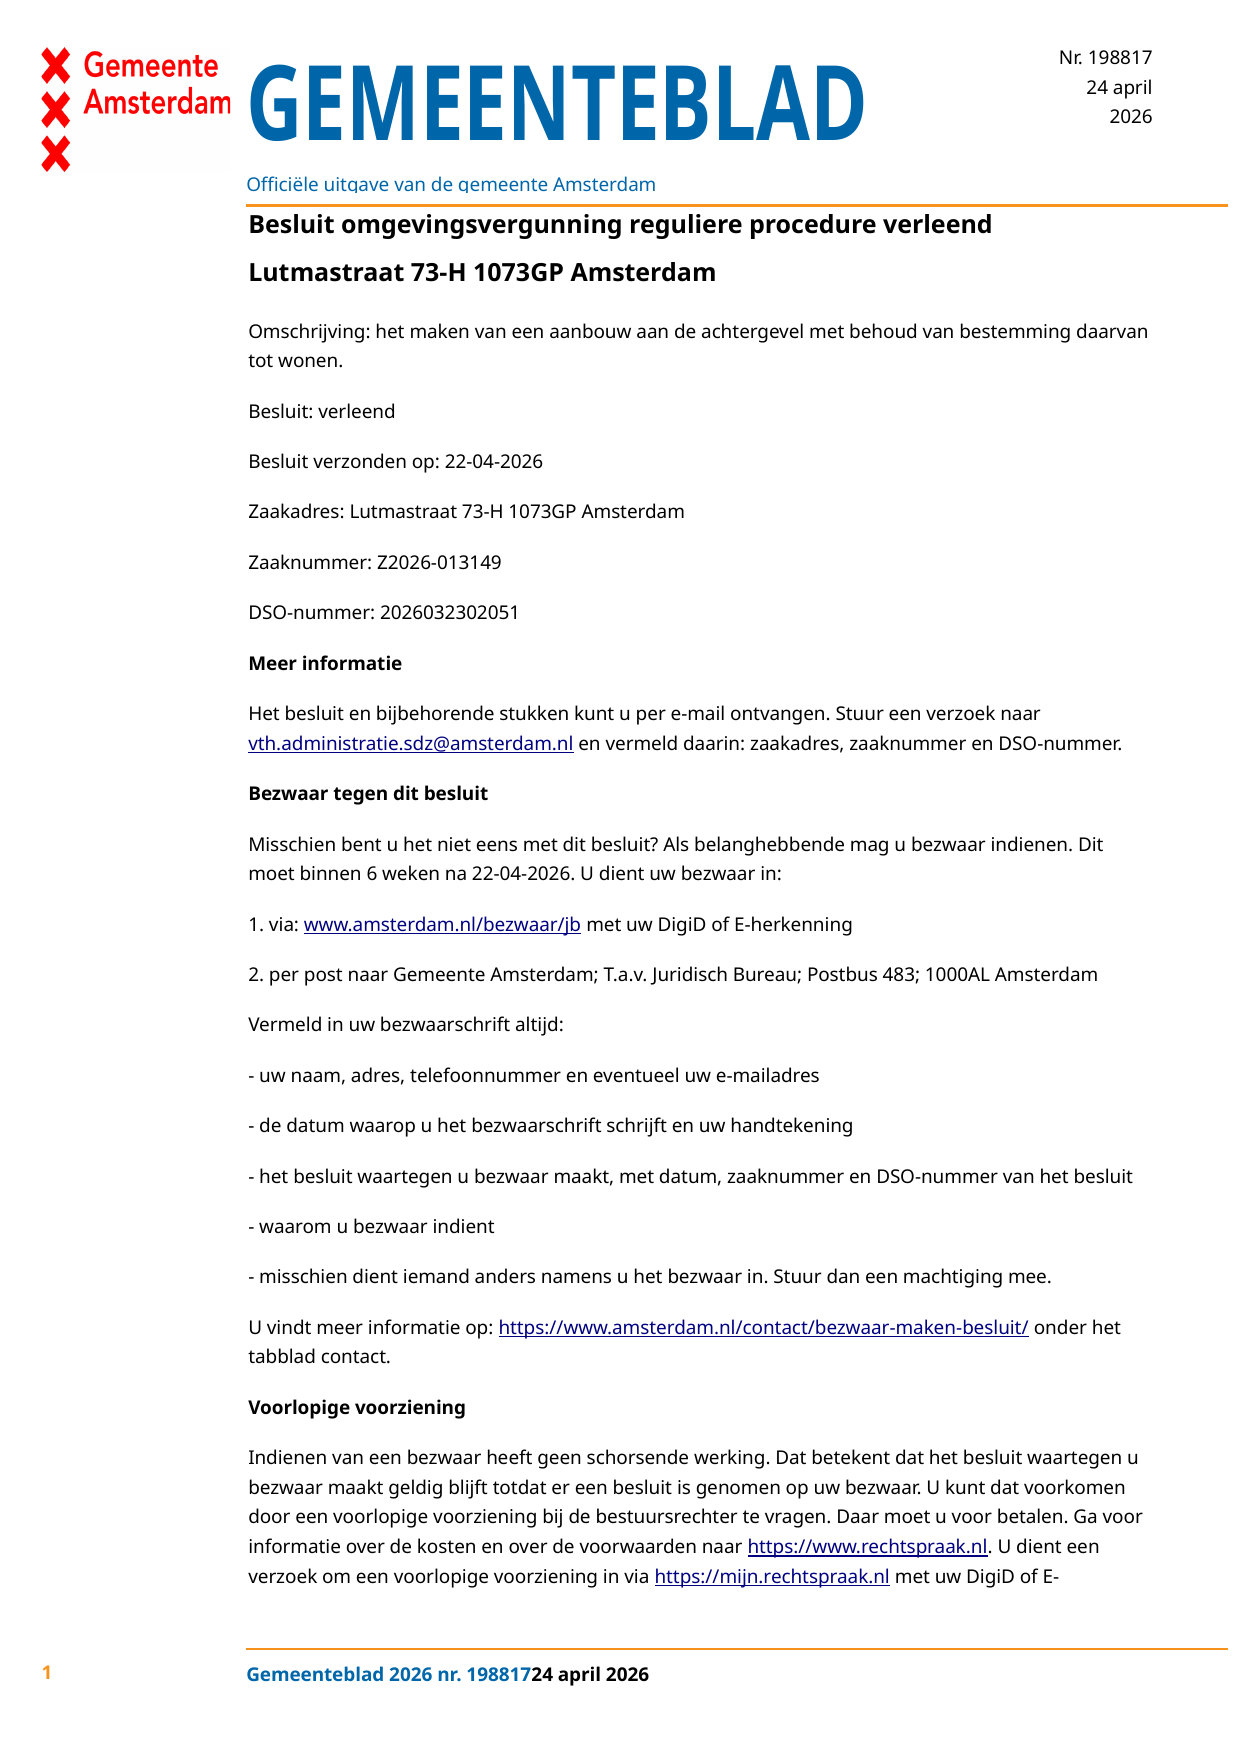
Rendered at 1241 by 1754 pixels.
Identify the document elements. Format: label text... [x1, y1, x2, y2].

text Omschrijving: het maken van een aanbouw aan de achtergevel met behoud van bestemming daarvan tot wonen. [248, 318, 1152, 373]
text 1. via: www.amsterdam.nl/bezwaar/jb met uw DigiD of E-herkenning [248, 911, 1152, 937]
text Het besluit en bijbehorende stukken kunt u per e-mail ontvangen. Stuur een verzoek naar vth.administratie.sdz@amsterdam.nl en vermeld daarin: zaakadres, zaaknummer en DSO-nummer. [248, 700, 1152, 756]
text Zaakadres: Lutmastraat 73-H 1073GP Amsterdam [248, 499, 1152, 524]
text - waarom u bezwaar indient [248, 1213, 1152, 1239]
text - uw naam, adres, telefoonnummer en eventueel uw e-mailadres [248, 1062, 1152, 1088]
text U vindt meer informatie op: https://www.amsterdam.nl/contact/bezwaar-maken-besluit/ onder het tabblad contact. [248, 1314, 1152, 1369]
text Zaaknummer: Z2026-013149 [248, 549, 1152, 575]
text Besluit verzonden op: 22-04-2026 [248, 448, 1152, 474]
text Indienen van een bezwaar heeft geen schorsende werking. Dat betekent dat het besluit waartegen u bezwaar maakt geldig blijft totdat er een besluit is genomen op uw bezwaar. U kunt dat voorkomen door een voorlopige voorziening bij de bestuursrechter te vragen. Daar moet u voor betalen. Ga voor informatie over de kosten en over de voorwaarden naar https://www.rechtspraak.nl. U dient een verzoek om een voorlopige voorziening in via https://mijn.rechtspraak.nl met uw DigiD of E- [248, 1444, 1152, 1589]
text Vermeld in uw bezwaarschrift altijd: [248, 1012, 1152, 1037]
text Meer informatie [248, 650, 1152, 676]
text - misschien dient iemand anders namens u het bezwaar in. Stuur dan een machtiging mee. [248, 1264, 1152, 1289]
text 2. per post naar Gemeente Amsterdam; T.a.v. Juridisch Bureau; Postbus 483; 1000AL Amsterdam [248, 961, 1152, 987]
text Besluit: verleend [248, 398, 1152, 424]
picture [41, 47, 231, 172]
text Bezwaar tegen dit besluit [248, 780, 1152, 806]
text - de datum waarop u het bezwaarschrift schrijft en uw handtekening [248, 1112, 1152, 1138]
text DSO-nummer: 2026032302051 [248, 599, 1152, 625]
text - het besluit waartegen u bezwaar maakt, met datum, zaaknummer en DSO-nummer van het besluit [248, 1163, 1152, 1189]
text Voorlopige voorziening [248, 1394, 1152, 1420]
text Misschien bent u het niet eens met dit besluit? Als belanghebbende mag u bezwaar indienen. Dit moet binnen 6 weken na 22-04-2026. U dient uw bezwaar in: [248, 831, 1152, 886]
text Besluit omgevingsvergunning reguliere procedure verleend Lutmastraat 73-H 1073GP Amsterdam [248, 207, 1152, 288]
